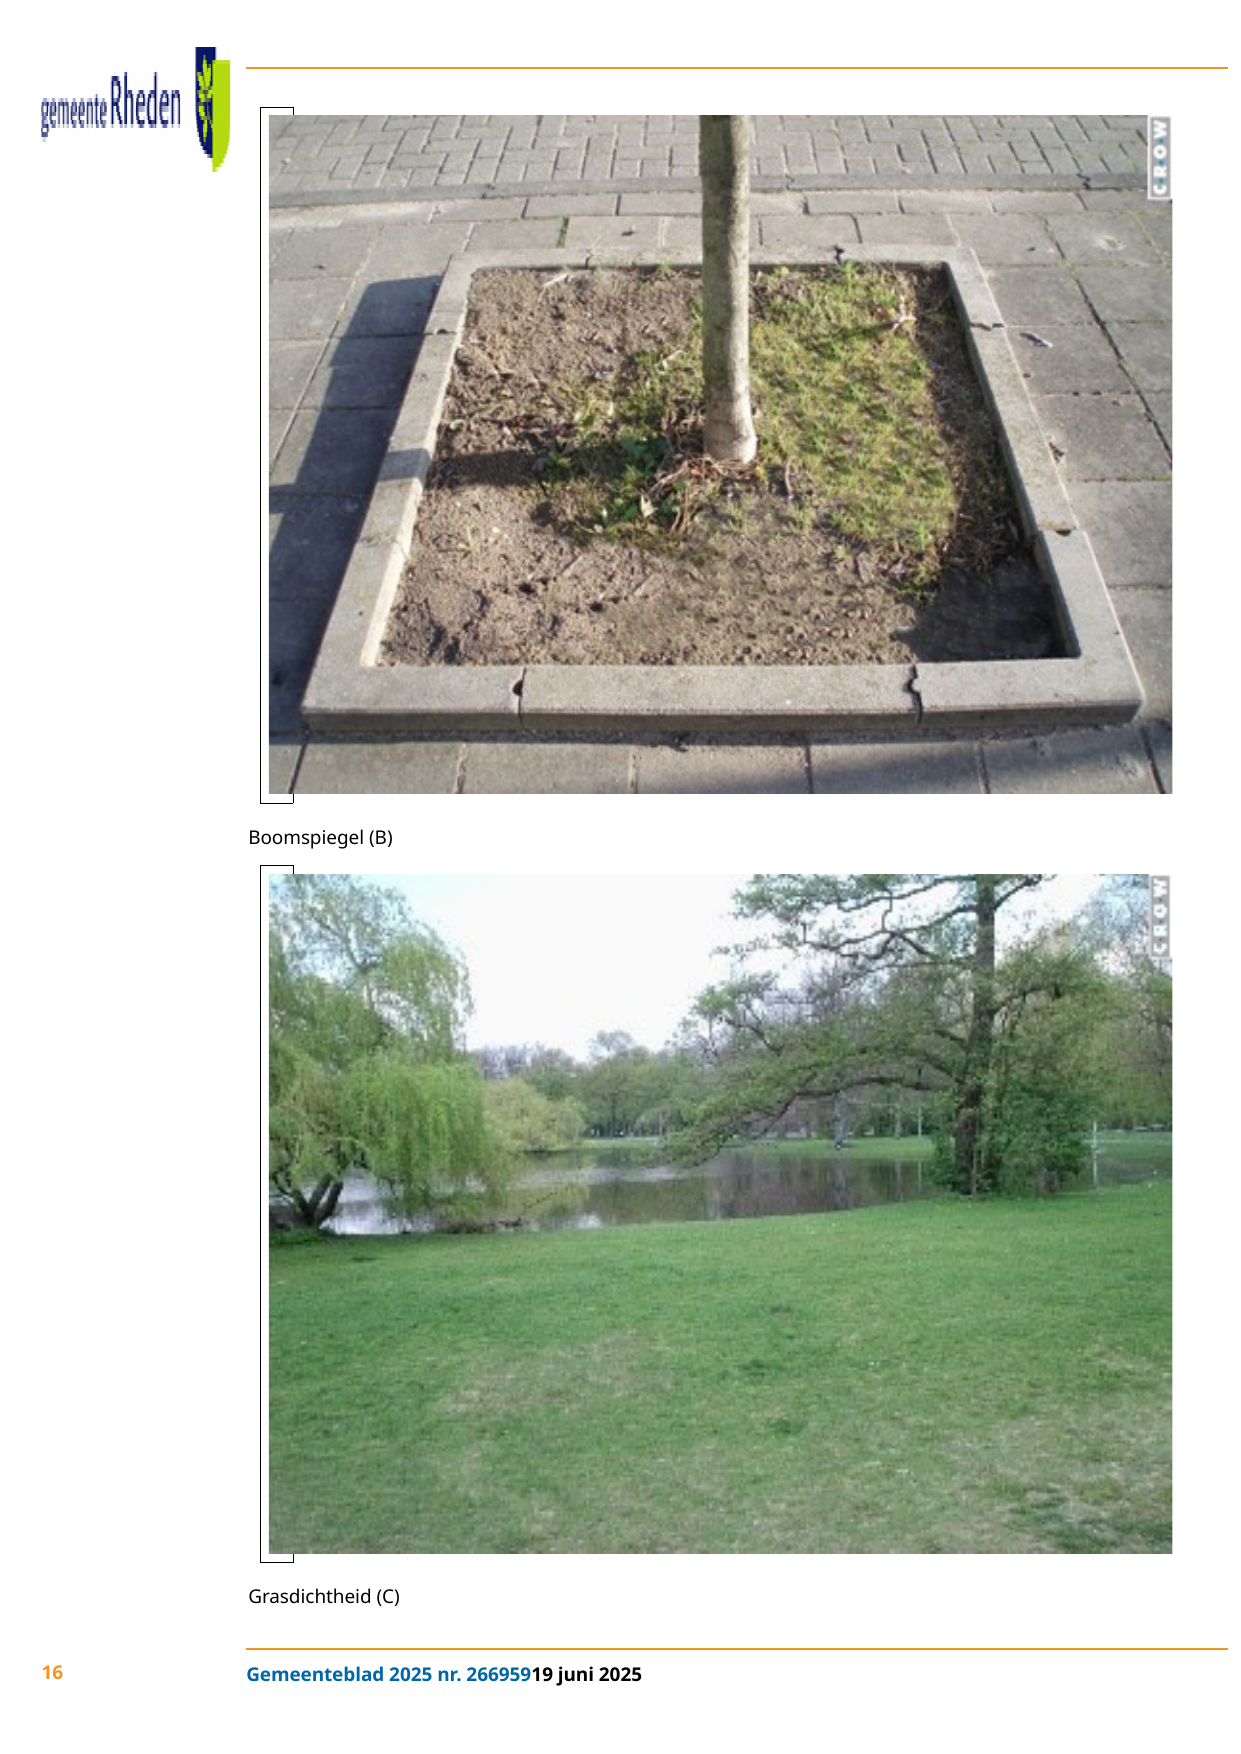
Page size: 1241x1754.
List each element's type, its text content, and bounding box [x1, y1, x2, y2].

picture [268, 115, 1173, 794]
picture [41, 47, 231, 172]
text Grasdichtheid (C) [248, 1584, 1152, 1609]
picture [268, 874, 1173, 1554]
text Boomspiegel (B) [248, 824, 1152, 849]
